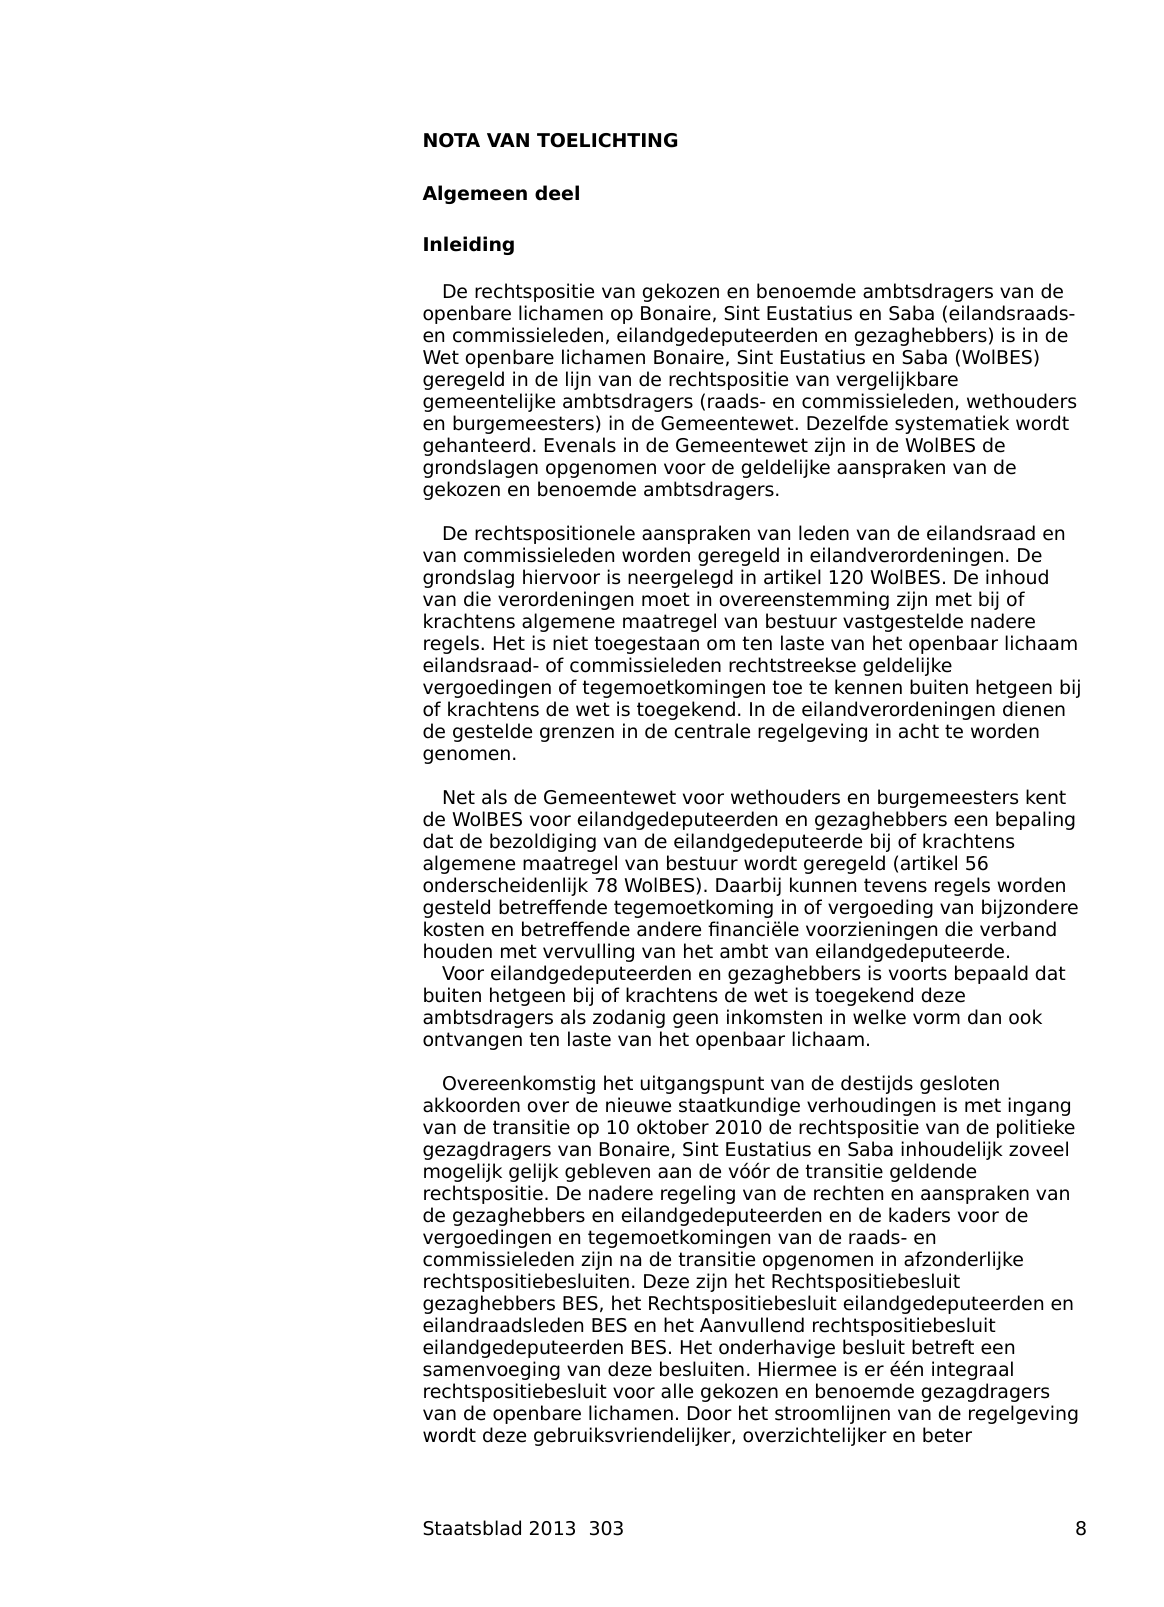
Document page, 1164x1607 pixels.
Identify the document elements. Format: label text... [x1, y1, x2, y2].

subtitle Inleiding [422, 234, 1087, 256]
text Voor eilandgedeputeerden en gezaghebbers is voorts bepaald dat buiten hetgeen bij of krachtens de wet is toegekend deze ambtsdragers als zodanig geen inkomsten in welke vorm dan ook ontvangen ten laste van het openbaar lichaam. [422, 963, 1087, 1051]
text De rechtspositionele aanspraken van leden van de eilandsraad en van commissieleden worden geregeld in eilandverordeningen. De grondslag hiervoor is neergelegd in artikel 120 WolBES. De inhoud van die verordeningen moet in overeenstemming zijn met bij of krachtens algemene maatregel van bestuur vastgestelde nadere regels. Het is niet toegestaan om ten laste van het openbaar lichaam eilandsraad- of commissieleden rechtstreekse geldelijke vergoedingen of tegemoetkomingen toe te kennen buiten hetgeen bij of krachtens de wet is toegekend. In de eilandverordeningen dienen de gestelde grenzen in de centrale regelgeving in acht te worden genomen. [422, 523, 1087, 765]
text Overeenkomstig het uitgangspunt van de destijds gesloten akkoorden over de nieuwe staatkundige verhoudingen is met ingang van de transitie op 10 oktober 2010 de rechtspositie van de politieke gezagdragers van Bonaire, Sint Eustatius en Saba inhoudelijk zoveel mogelijk gelijk gebleven aan de vóór de transitie geldende rechtspositie. De nadere regeling van de rechten en aanspraken van de gezaghebbers en eilandgedeputeerden en de kaders voor de vergoedingen en tegemoetkomingen van de raads- en commissieleden zijn na de transitie opgenomen in afzonderlijke rechtspositiebesluiten. Deze zijn het Rechtspositiebesluit gezaghebbers BES, het Rechtspositiebesluit eilandgedeputeerden en eilandraadsleden BES en het Aanvullend rechtspositiebesluit eilandgedeputeerden BES. Het onderhavige besluit betreft een samenvoeging van deze besluiten. Hiermee is er één integraal rechtspositiebesluit voor alle gekozen en benoemde gezagdragers van de openbare lichamen. Door het stroomlijnen van de regelgeving wordt deze gebruiksvriendelijker, overzichtelijker en beter [422, 1073, 1087, 1447]
subtitle Algemeen deel [422, 182, 1087, 204]
text De rechtspositie van gekozen en benoemde ambtsdragers van de openbare lichamen op Bonaire, Sint Eustatius en Saba (eilandsraads- en commissieleden, eilandgedeputeerden en gezaghebbers) is in de Wet openbare lichamen Bonaire, Sint Eustatius en Saba (WolBES) geregeld in de lijn van de rechtspositie van vergelijkbare gemeentelijke ambtsdragers (raads- en commissieleden, wethouders en burgemeesters) in de Gemeentewet. Dezelfde systematiek wordt gehanteerd. Evenals in de Gemeentewet zijn in de WolBES de grondslagen opgenomen voor de geldelijke aanspraken van de gekozen en benoemde ambtsdragers. [422, 281, 1087, 501]
subtitle NOTA VAN TOELICHTING [422, 130, 1087, 152]
text Net als de Gemeentewet voor wethouders en burgemeesters kent de WolBES voor eilandgedeputeerden en gezaghebbers een bepaling dat de bezoldiging van de eilandgedeputeerde bij of krachtens algemene maatregel van bestuur wordt geregeld (artikel 56 onderscheidenlijk 78 WolBES). Daarbij kunnen tevens regels worden gesteld betreffende tegemoetkoming in of vergoeding van bijzondere kosten en betreffende andere financiële voorzieningen die verband houden met vervulling van het ambt van eilandgedeputeerde. [422, 787, 1087, 963]
